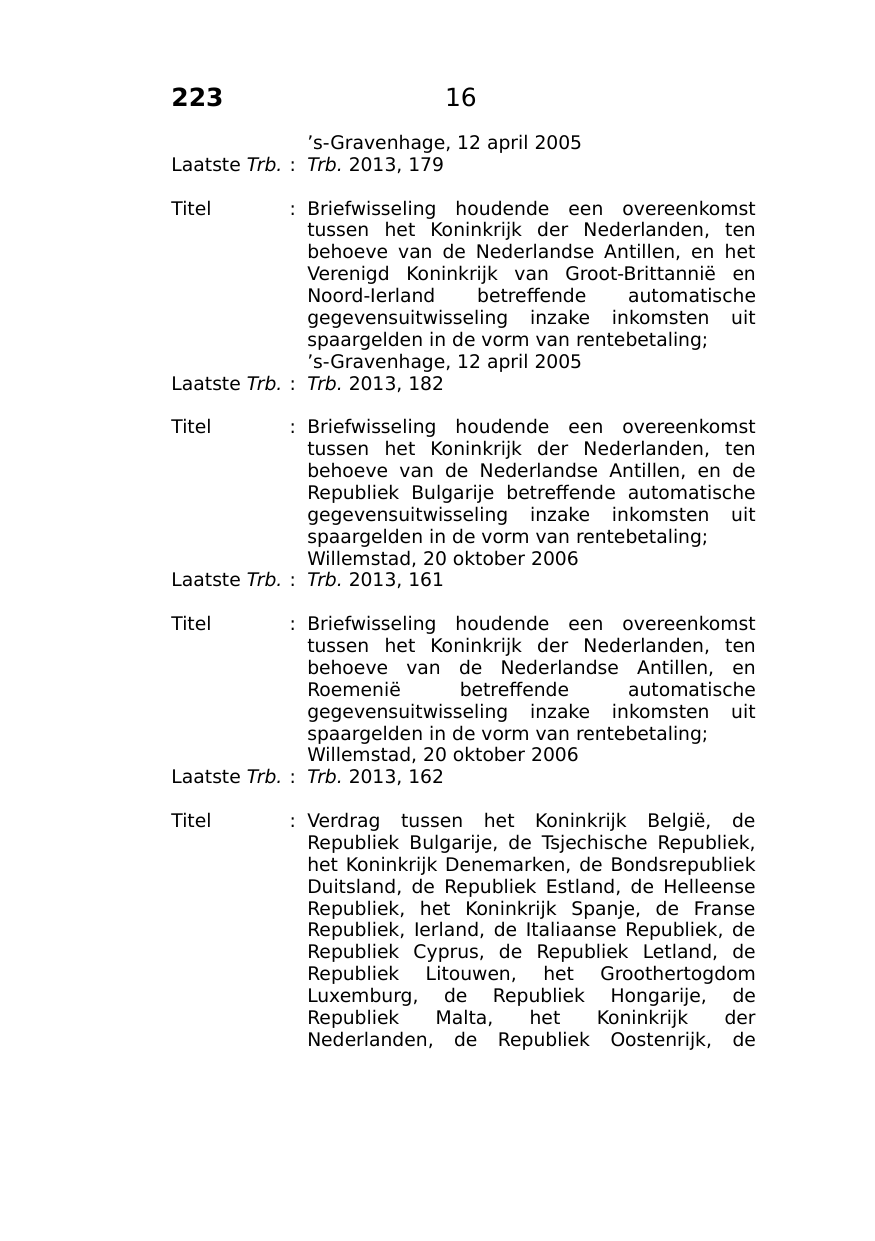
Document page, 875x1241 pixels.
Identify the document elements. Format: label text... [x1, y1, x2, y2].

table_cell Laatste Trb. [171, 373, 289, 394]
table_cell [307, 176, 756, 197]
table_cell Trb. 2013, 162 [307, 766, 756, 788]
table_cell Titel [171, 198, 289, 372]
table_cell Briefwisseling houdende een overeenkomst tussen het Koninkrijk der Nederlanden, ten behoeve van de Nederlandse Antillen, en Roemenië betreffende automatische gegevensuitwisseling inzake inkomsten uit spaargelden in de vorm van rentebetaling; Willemstad, 20 oktober 2006 [307, 613, 756, 766]
table_cell : [289, 613, 307, 766]
table_cell [171, 176, 289, 197]
table_cell : [289, 766, 307, 788]
table_cell [289, 132, 307, 154]
table_cell Briefwisseling houdende een overeenkomst tussen het Koninkrijk der Nederlanden, ten behoeve van de Nederlandse Antillen, en de Republiek Bulgarije betreffende automatische gegevensuitwisseling inzake inkomsten uit spaargelden in de vorm van rentebetaling; Willemstad, 20 oktober 2006 [307, 416, 756, 569]
table_cell [171, 591, 289, 613]
table_cell : [289, 373, 307, 394]
table_cell Briefwisseling houdende een overeenkomst tussen het Koninkrijk der Nederlanden, ten behoeve van de Nederlandse Antillen, en het Verenigd Koninkrijk van Groot-Brittannië en Noord-Ierland betreffende automatische gegevensuitwisseling inzake inkomsten uit spaargelden in de vorm van rentebetaling; ’s-Gravenhage, 12 april 2005 [307, 198, 756, 372]
table_cell [289, 394, 307, 416]
table_cell Titel [171, 810, 289, 1051]
table_cell Trb. 2013, 179 [307, 154, 756, 176]
table_cell : [289, 198, 307, 372]
table_cell Titel [171, 613, 289, 766]
table_cell [307, 591, 756, 613]
table_cell [171, 394, 289, 416]
table_cell Trb. 2013, 182 [307, 373, 756, 394]
table_cell Laatste Trb. [171, 766, 289, 788]
table_cell [307, 394, 756, 416]
table_cell [307, 788, 756, 810]
table_cell Trb. 2013, 161 [307, 569, 756, 591]
table_cell [171, 788, 289, 810]
table_cell : [289, 569, 307, 591]
table_cell Laatste Trb. [171, 569, 289, 591]
table_cell [171, 132, 289, 154]
table_cell [289, 788, 307, 810]
table_cell Laatste Trb. [171, 154, 289, 176]
table_cell : [289, 810, 307, 1051]
table_cell Titel [171, 416, 289, 569]
table_cell ’s-Gravenhage, 12 april 2005 [307, 132, 756, 154]
table_cell Verdrag tussen het Koninkrijk België, de Republiek Bulgarije, de Tsjechische Republiek, het Koninkrijk Denemarken, de Bondsrepubliek Duitsland, de Republiek Estland, de Helleense Republiek, het Koninkrijk Spanje, de Franse Republiek, Ierland, de Italiaanse Republiek, de Republiek Cyprus, de Republiek Letland, de Republiek Litouwen, het Groothertogdom Luxemburg, de Republiek Hongarije, de Republiek Malta, het Koninkrijk der Nederlanden, de Republiek Oostenrijk, de [307, 810, 756, 1051]
table_cell : [289, 154, 307, 176]
table_cell : [289, 416, 307, 569]
table_cell [289, 591, 307, 613]
table_cell [289, 176, 307, 197]
